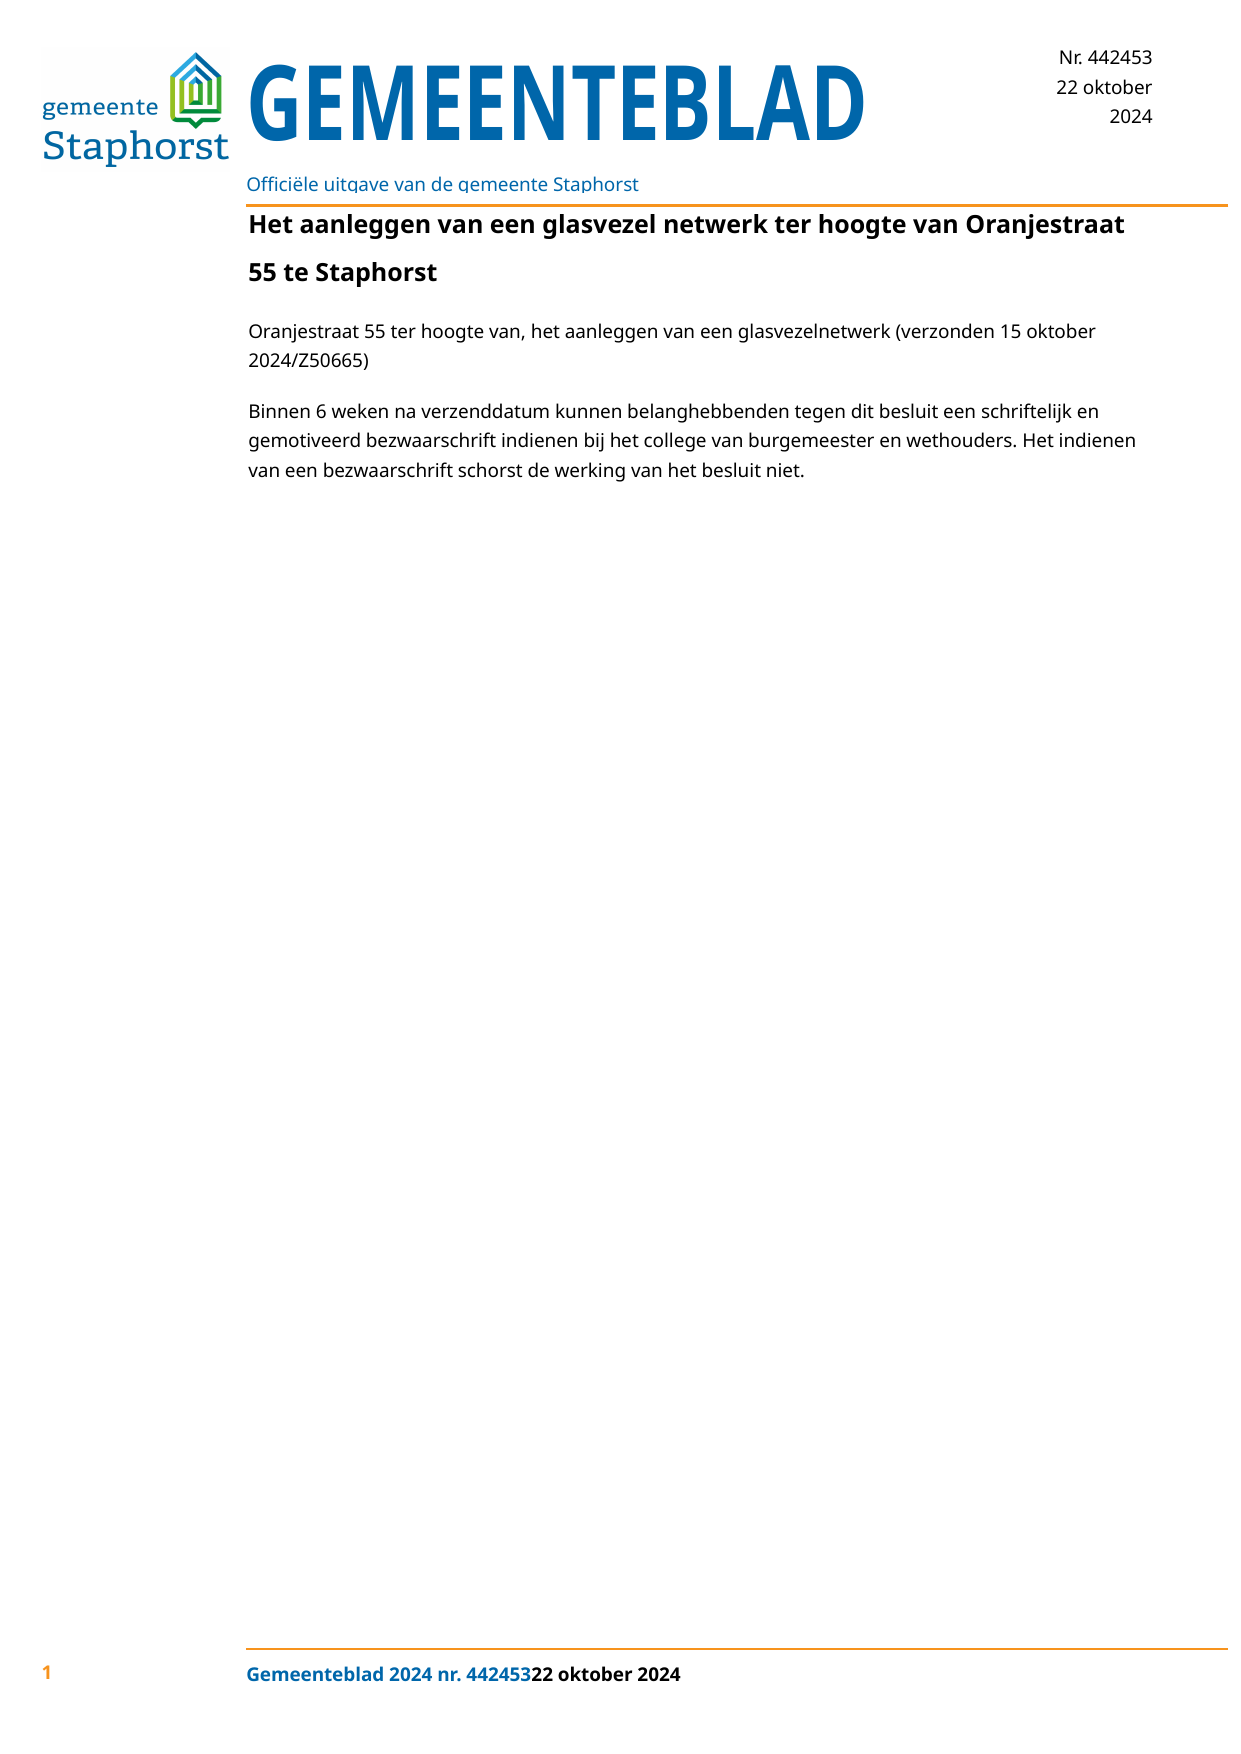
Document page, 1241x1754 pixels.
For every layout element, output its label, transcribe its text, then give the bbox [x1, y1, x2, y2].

text Oranjestraat 55 ter hoogte van, het aanleggen van een glasvezelnetwerk (verzonden 15 oktober 2024/Z50665) [248, 318, 1152, 373]
text Binnen 6 weken na verzenddatum kunnen belanghebbenden tegen dit besluit een schriftelijk en gemotiveerd bezwaarschrift indienen bij het college van burgemeester en wethouders. Het indienen van een bezwaarschrift schorst de werking van het besluit niet. [248, 398, 1152, 483]
text Het aanleggen van een glasvezel netwerk ter hoogte van Oranjestraat 55 te Staphorst [248, 207, 1152, 288]
picture [41, 47, 231, 172]
